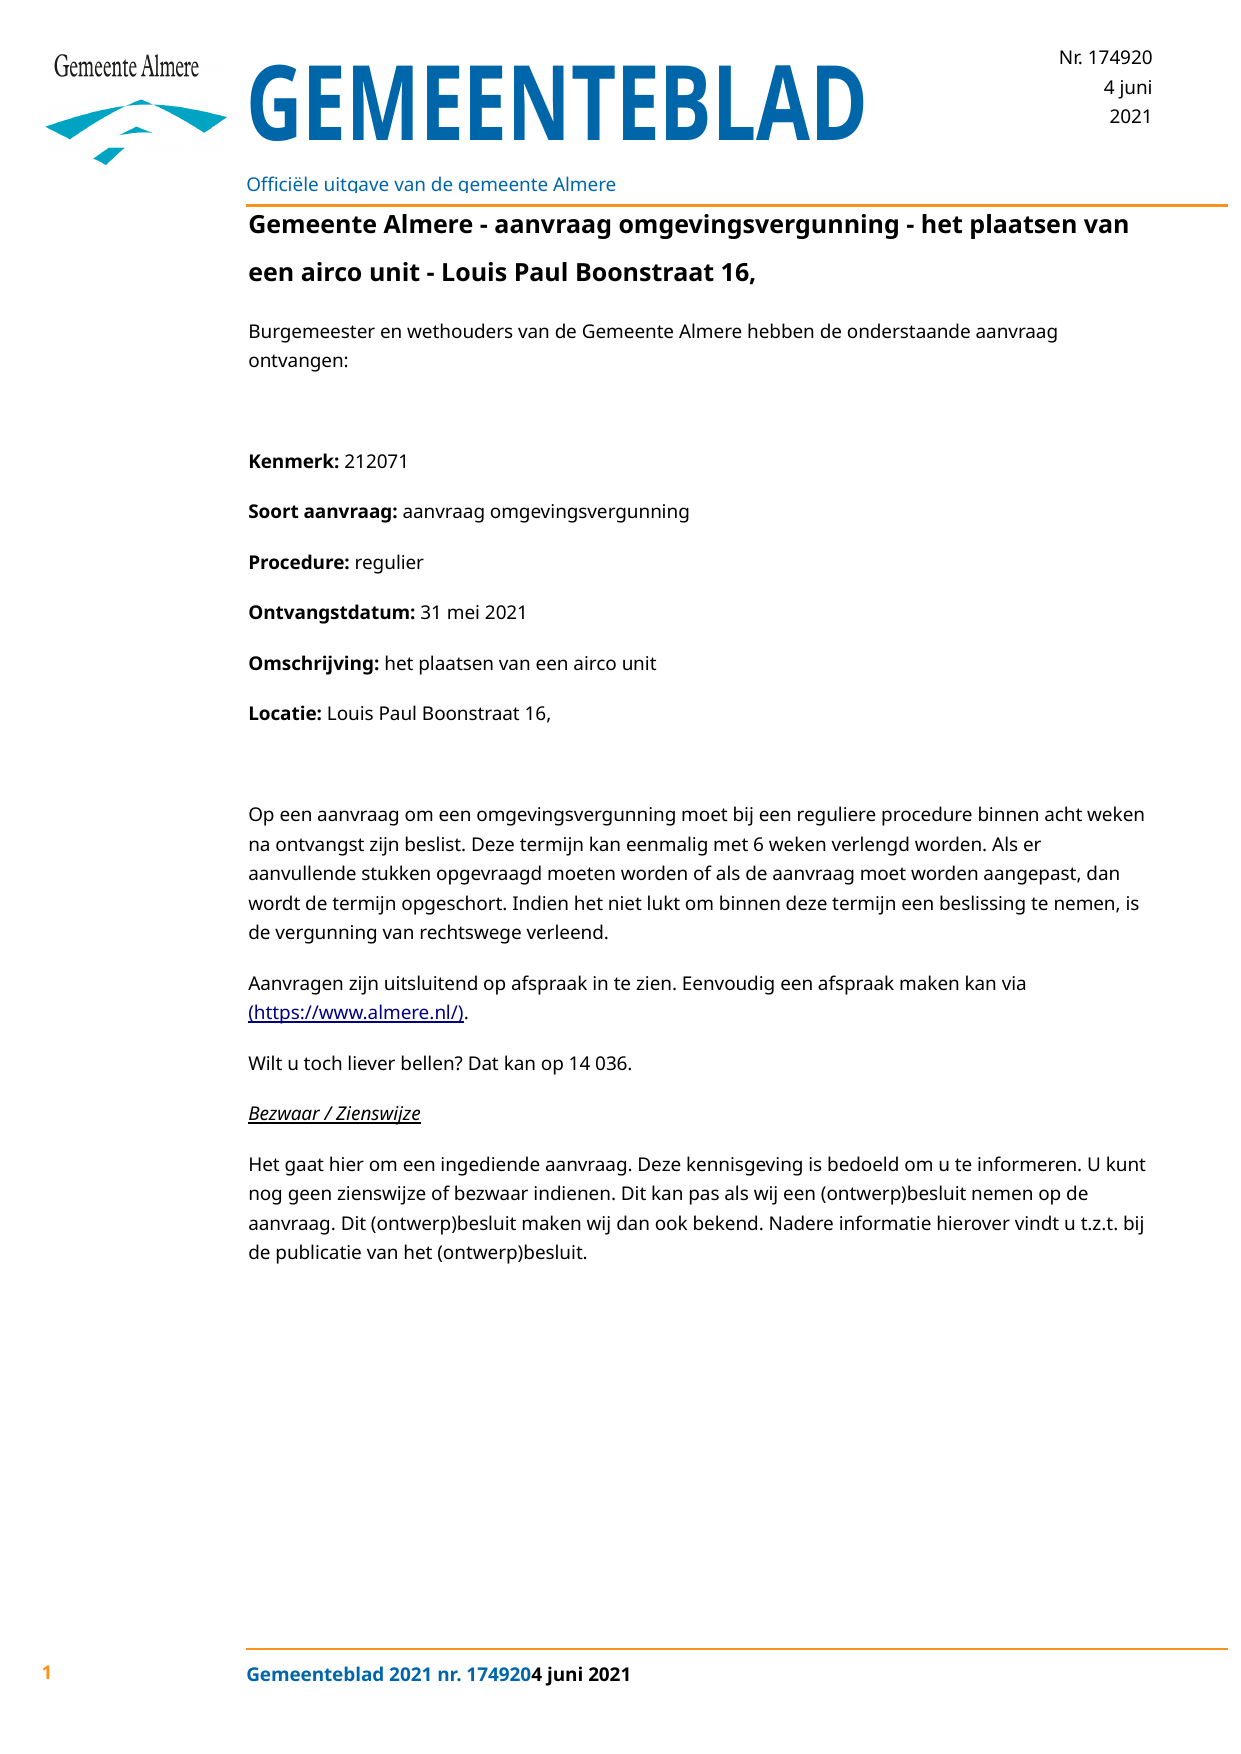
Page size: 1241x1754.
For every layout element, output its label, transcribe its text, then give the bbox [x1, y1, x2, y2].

text Burgemeester en wethouders van de Gemeente Almere hebben de onderstaande aanvraag ontvangen: [248, 318, 1152, 373]
text Procedure: regulier [248, 549, 1152, 575]
text Locatie: Louis Paul Boonstraat 16, [248, 700, 1152, 726]
text Het gaat hier om een ingediende aanvraag. Deze kennisgeving is bedoeld om u te informeren. U kunt nog geen zienswijze of bezwaar indienen. Dit kan pas als wij een (ontwerp)besluit nemen op de aanvraag. Dit (ontwerp)besluit maken wij dan ook bekend. Nadere informatie hierover vindt u t.z.t. bij de publicatie van het (ontwerp)besluit. [248, 1151, 1152, 1265]
text Aanvragen zijn uitsluitend op afspraak in te zien. Eenvoudig een afspraak maken kan via (https://www.almere.nl/). [248, 970, 1152, 1025]
text Soort aanvraag: aanvraag omgevingsvergunning [248, 499, 1152, 524]
picture [41, 47, 231, 172]
text Bezwaar / Zienswijze [248, 1100, 1152, 1126]
text Wilt u toch liever bellen? Dat kan op 14 036. [248, 1050, 1152, 1076]
text Op een aanvraag om een omgevingsvergunning moet bij een reguliere procedure binnen acht weken na ontvangst zijn beslist. Deze termijn kan eenmalig met 6 weken verlengd worden. Als er aanvullende stukken opgevraagd moeten worden of als de aanvraag moet worden aangepast, dan wordt de termijn opgeschort. Indien het niet lukt om binnen deze termijn een beslissing te nemen, is de vergunning van rechtswege verleend. [248, 801, 1152, 945]
text Kenmerk: 212071 [248, 448, 1152, 474]
text Gemeente Almere - aanvraag omgevingsvergunning - het plaatsen van een airco unit - Louis Paul Boonstraat 16, [248, 207, 1152, 288]
text Omschrijving: het plaatsen van een airco unit [248, 650, 1152, 676]
text Ontvangstdatum: 31 mei 2021 [248, 599, 1152, 625]
